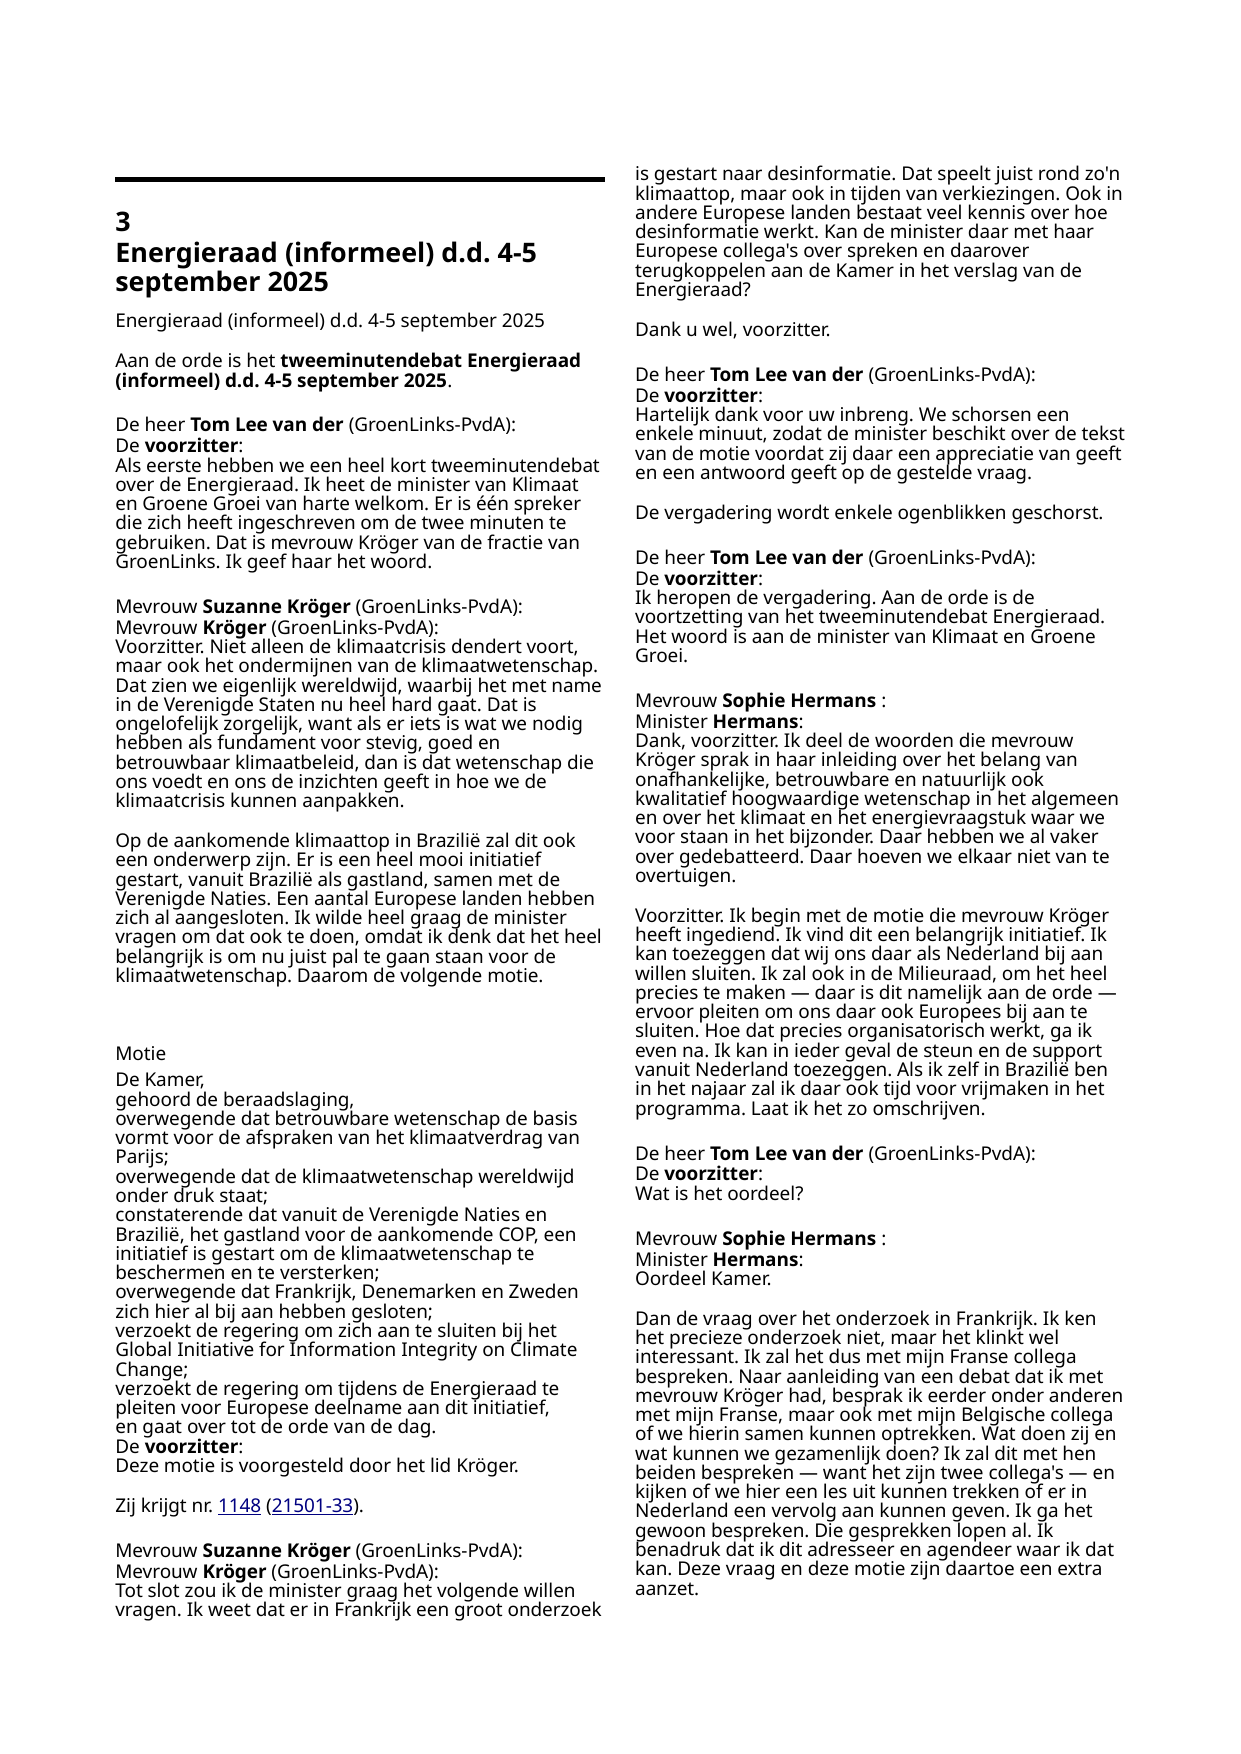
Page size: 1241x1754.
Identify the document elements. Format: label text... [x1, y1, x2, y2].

text De voorzitter: [115, 1438, 605, 1457]
text Mevrouw Kröger (GroenLinks-PvdA): [115, 619, 605, 638]
text De heer Tom Lee van der (GroenLinks-PvdA): [115, 412, 605, 437]
text Dan de vraag over het onderzoek in Frankrijk. Ik ken het precieze onderzoek niet, maar het klinkt wel interessant. Ik zal het dus met mijn Franse collega bespreken. Naar aanleiding van een debat dat ik met mevrouw Kröger had, besprak ik eerder onder anderen met mijn Franse, maar ook met mijn Belgische collega of we hierin samen kunnen optrekken. Wat doen zij en wat kunnen we gezamenlijk doen? Ik zal dit met hen beiden bespreken — want het zijn twee collega's — en kijken of we hier een les uit kunnen trekken of er in Nederland een vervolg aan kunnen geven. Ik ga het gewoon bespreken. Die gesprekken lopen al. Ik benadruk dat ik dit adresseer en agendeer waar ik dat kan. Deze vraag en deze motie zijn daartoe een extra aanzet. [635, 1310, 1125, 1599]
text De voorzitter: [635, 570, 1125, 589]
text Als eerste hebben we een heel kort tweeminutendebat over de Energieraad. Ik heet de minister van Klimaat en Groene Groei van harte welkom. Er is één spreker die zich heeft ingeschreven om de twee minuten te gebruiken. Dat is mevrouw Kröger van de fractie van GroenLinks. Ik geef haar het woord. [115, 457, 605, 572]
text Tot slot zou ik de minister graag het volgende willen vragen. Ik weet dat er in Frankrijk een groot onderzoek [115, 1582, 605, 1621]
text Minister Hermans: [635, 1251, 1125, 1270]
text Motie [115, 1040, 605, 1066]
text Mevrouw Sophie Hermans : [635, 687, 1125, 713]
text Voorzitter. Niet alleen de klimaatcrisis dendert voort, maar ook het ondermijnen van de klimaatwetenschap. Dat zien we eigenlijk wereldwijd, waarbij het met name in de Verenigde Staten nu heel hard gaat. Dat is ongelofelijk zorgelijk, want als er iets is wat we nodig hebben als fundament voor stevig, goed en betrouwbaar klimaatbeleid, dan is dat wetenschap die ons voedt en ons de inzichten geeft in hoe we de klimaatcrisis kunnen aanpakken. [115, 638, 605, 811]
text verzoekt de regering om tijdens de Energieraad te pleiten voor Europese deelname aan dit initiatief, [115, 1380, 605, 1418]
text Voorzitter. Ik begin met de motie die mevrouw Kröger heeft ingediend. Ik vind dit een belangrijk initiatief. Ik kan toezeggen dat wij ons daar als Nederland bij aan willen sluiten. Ik zal ook in de Milieuraad, om het heel precies te maken — daar is dit namelijk aan de orde — ervoor pleiten om ons daar ook Europees bij aan te sluiten. Hoe dat precies organisatorisch werkt, ga ik even na. Ik kan in ieder geval de steun en de support vanuit Nederland toezeggen. Als ik zelf in Brazilië ben in het najaar zal ik daar ook tijd voor vrijmaken in het programma. Laat ik het zo omschrijven. [635, 907, 1125, 1119]
text Op de aankomende klimaattop in Brazilië zal dit ook een onderwerp zijn. Er is een heel mooi initiatief gestart, vanuit Brazilië als gastland, samen met de Verenigde Naties. Een aantal Europese landen hebben zich al aangesloten. Ik wilde heel graag de minister vragen om dat ook te doen, omdat ik denk dat het heel belangrijk is om nu juist pal te gaan staan voor de klimaatwetenschap. Daarom de volgende motie. [115, 832, 605, 986]
text Zij krijgt nr. 1148 (21501-33). [115, 1497, 605, 1516]
text De vergadering wordt enkele ogenblikken geschorst. [635, 504, 1125, 523]
text Oordeel Kamer. [635, 1270, 1125, 1289]
text Mevrouw Kröger (GroenLinks-PvdA): [115, 1563, 605, 1582]
text Mevrouw Suzanne Kröger (GroenLinks-PvdA): [115, 593, 605, 619]
text Minister Hermans: [635, 713, 1125, 732]
text Deze motie is voorgesteld door het lid Kröger. [115, 1457, 605, 1476]
text constaterende dat vanuit de Verenigde Naties en Brazilië, het gastland voor de aankomende COP, een initiatief is gestart om de klimaatwetenschap te beschermen en te versterken; [115, 1206, 605, 1283]
text De Kamer, [115, 1071, 605, 1091]
text Mevrouw Sophie Hermans : [635, 1225, 1125, 1251]
text De heer Tom Lee van der (GroenLinks-PvdA): [635, 361, 1125, 387]
text Energieraad (informeel) d.d. 4-5 september 2025 [115, 312, 605, 332]
text De voorzitter: [635, 1165, 1125, 1185]
text De heer Tom Lee van der (GroenLinks-PvdA): [635, 1140, 1125, 1165]
text Hartelijk dank voor uw inbreng. We schorsen een enkele minuut, zodat de minister beschikt over de tekst van de motie voordat zij daar een appreciatie van geeft en een antwoord geeft op de gestelde vraag. [635, 406, 1125, 483]
text overwegende dat betrouwbare wetenschap de basis vormt voor de afspraken van het klimaatverdrag van Parijs; [115, 1110, 605, 1168]
text overwegende dat de klimaatwetenschap wereldwijd onder druk staat; [115, 1168, 605, 1206]
text Ik heropen de vergadering. Aan de orde is de voortzetting van het tweeminutendebat Energieraad. Het woord is aan de minister van Klimaat en Groene Groei. [635, 589, 1125, 666]
text Wat is het oordeel? [635, 1185, 1125, 1204]
text Dank, voorzitter. Ik deel de woorden die mevrouw Kröger sprak in haar inleiding over het belang van onafhankelijke, betrouwbare en natuurlijk ook kwalitatief hoogwaardige wetenschap in het algemeen en over het klimaat en het energievraagstuk waar we voor staan in het bijzonder. Daar hebben we al vaker over gedebatteerd. Daar hoeven we elkaar niet van te overtuigen. [635, 732, 1125, 886]
text Energieraad (informeel) d.d. 4-5 september 2025 [115, 239, 605, 312]
text gehoord de beraadslaging, [115, 1091, 605, 1110]
text Aan de orde is het tweeminutendebat Energieraad (informeel) d.d. 4-5 september 2025. [115, 352, 605, 391]
text en gaat over tot de orde van de dag. [115, 1418, 605, 1438]
text De voorzitter: [115, 437, 605, 457]
text 3 [115, 203, 605, 239]
text is gestart naar desinformatie. Dat speelt juist rond zo'n klimaattop, maar ook in tijden van verkiezingen. Ook in andere Europese landen bestaat veel kennis over hoe desinformatie werkt. Kan de minister daar met haar Europese collega's over spreken en daarover terugkoppelen aan de Kamer in het verslag van de Energieraad? [635, 165, 1125, 300]
text Dank u wel, voorzitter. [635, 321, 1125, 340]
text verzoekt de regering om zich aan te sluiten bij het Global Initiative for Information Integrity on Climate Change; [115, 1322, 605, 1380]
text overwegende dat Frankrijk, Denemarken en Zweden zich hier al bij aan hebben gesloten; [115, 1283, 605, 1322]
text Mevrouw Suzanne Kröger (GroenLinks-PvdA): [115, 1537, 605, 1563]
text De heer Tom Lee van der (GroenLinks-PvdA): [635, 544, 1125, 570]
text De voorzitter: [635, 387, 1125, 406]
